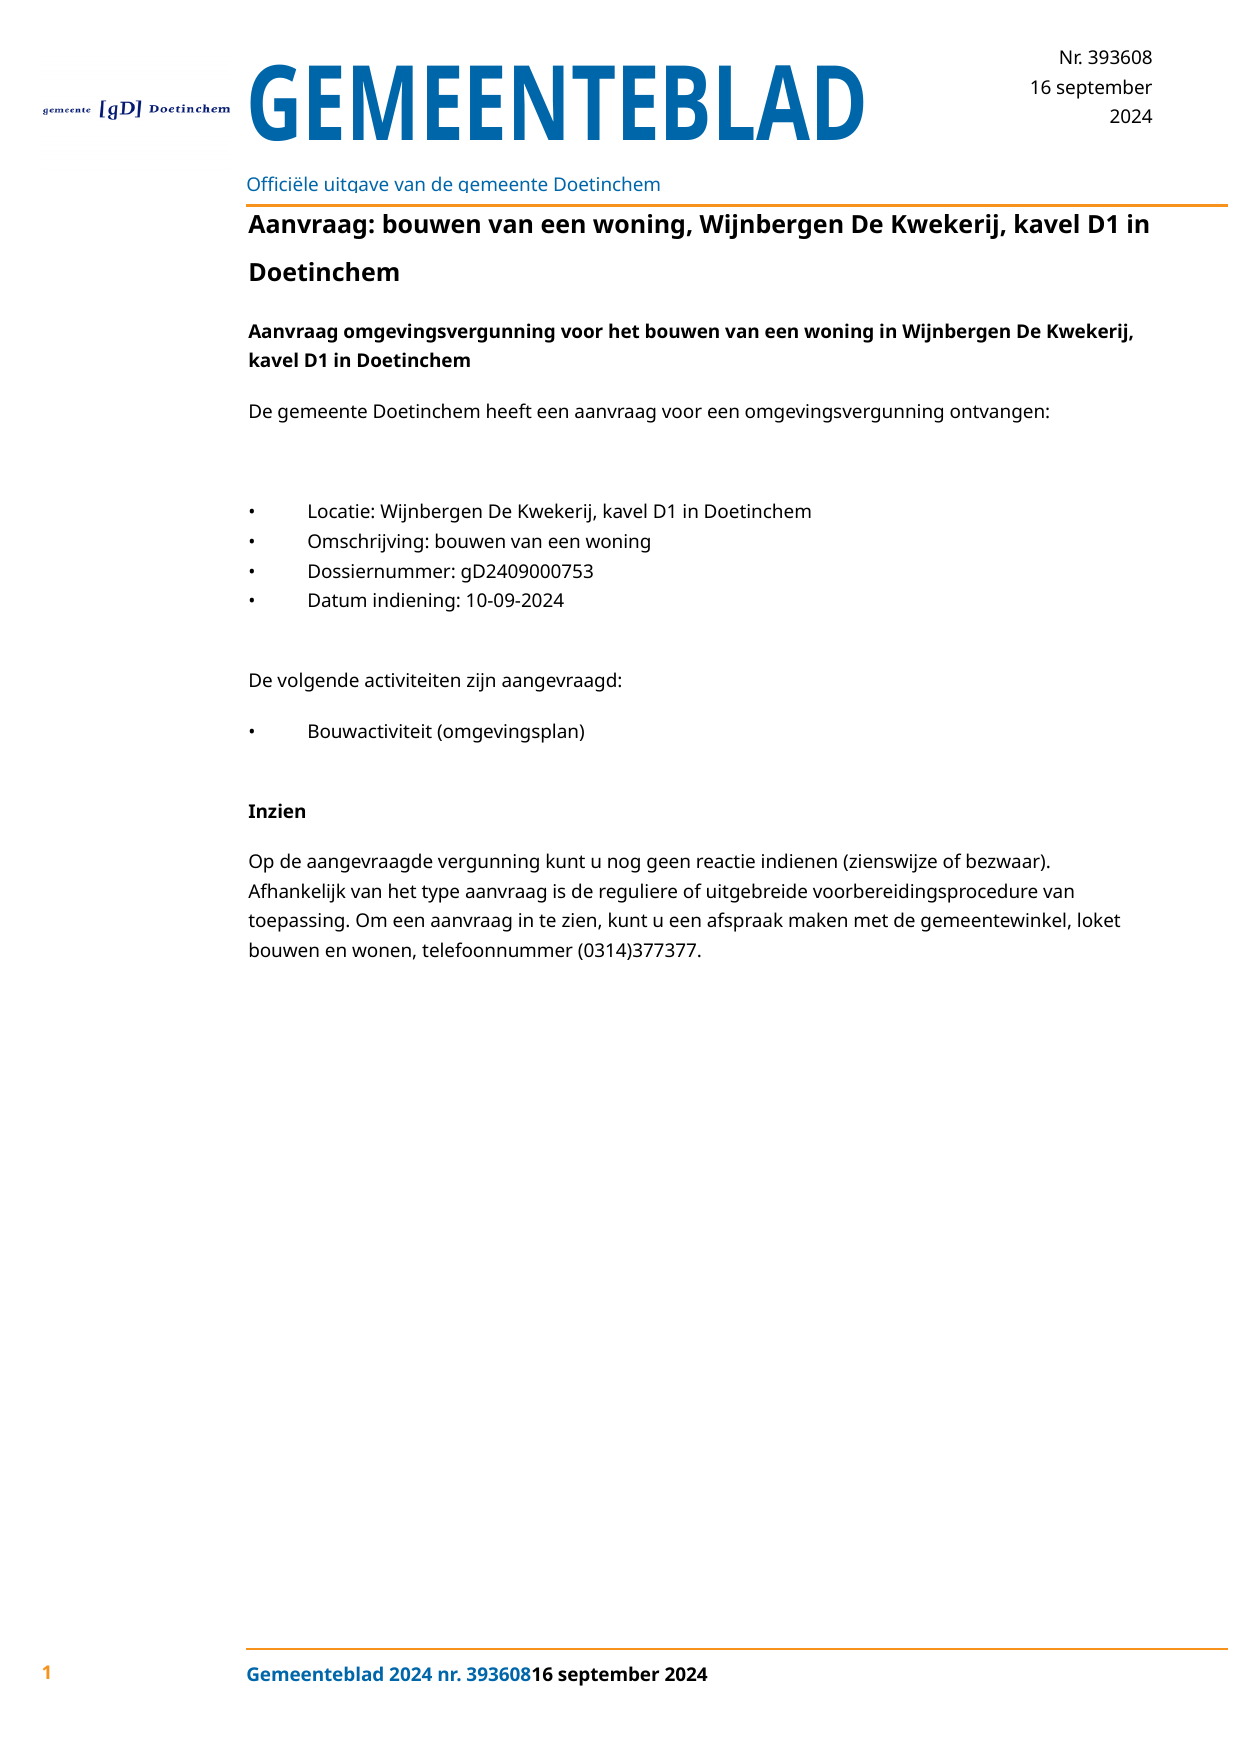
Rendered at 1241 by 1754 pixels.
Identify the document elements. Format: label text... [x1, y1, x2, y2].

list Locatie: Wijnbergen De Kwekerij, kavel D1 in Doetinchem [248, 499, 1152, 524]
text Aanvraag omgevingsvergunning voor het bouwen van een woning in Wijnbergen De Kwekerij, kavel D1 in Doetinchem [248, 318, 1152, 373]
list Dossiernummer: gD2409000753 [248, 558, 1152, 584]
text Aanvraag: bouwen van een woning, Wijnbergen De Kwekerij, kavel D1 in Doetinchem [248, 207, 1152, 288]
text Op de aangevraagde vergunning kunt u nog geen reactie indienen (zienswijze of bezwaar). Afhankelijk van het type aanvraag is de reguliere of uitgebreide voorbereidingsprocedure van toepassing. Om een aanvraag in te zien, kunt u een afspraak maken met de gemeentewinkel, loket bouwen en wonen, telefoonnummer (0314)377377. [248, 848, 1152, 963]
text Inzien [248, 798, 1152, 824]
picture [41, 47, 231, 172]
text De gemeente Doetinchem heeft een aanvraag voor een omgevingsvergunning ontvangen: [248, 398, 1152, 424]
list Omschrijving: bouwen van een woning [248, 528, 1152, 554]
list Bouwactiviteit (omgevingsplan) [248, 718, 1152, 744]
text De volgende activiteiten zijn aangevraagd: [248, 667, 1152, 693]
list Datum indiening: 10-09-2024 [248, 587, 1152, 613]
